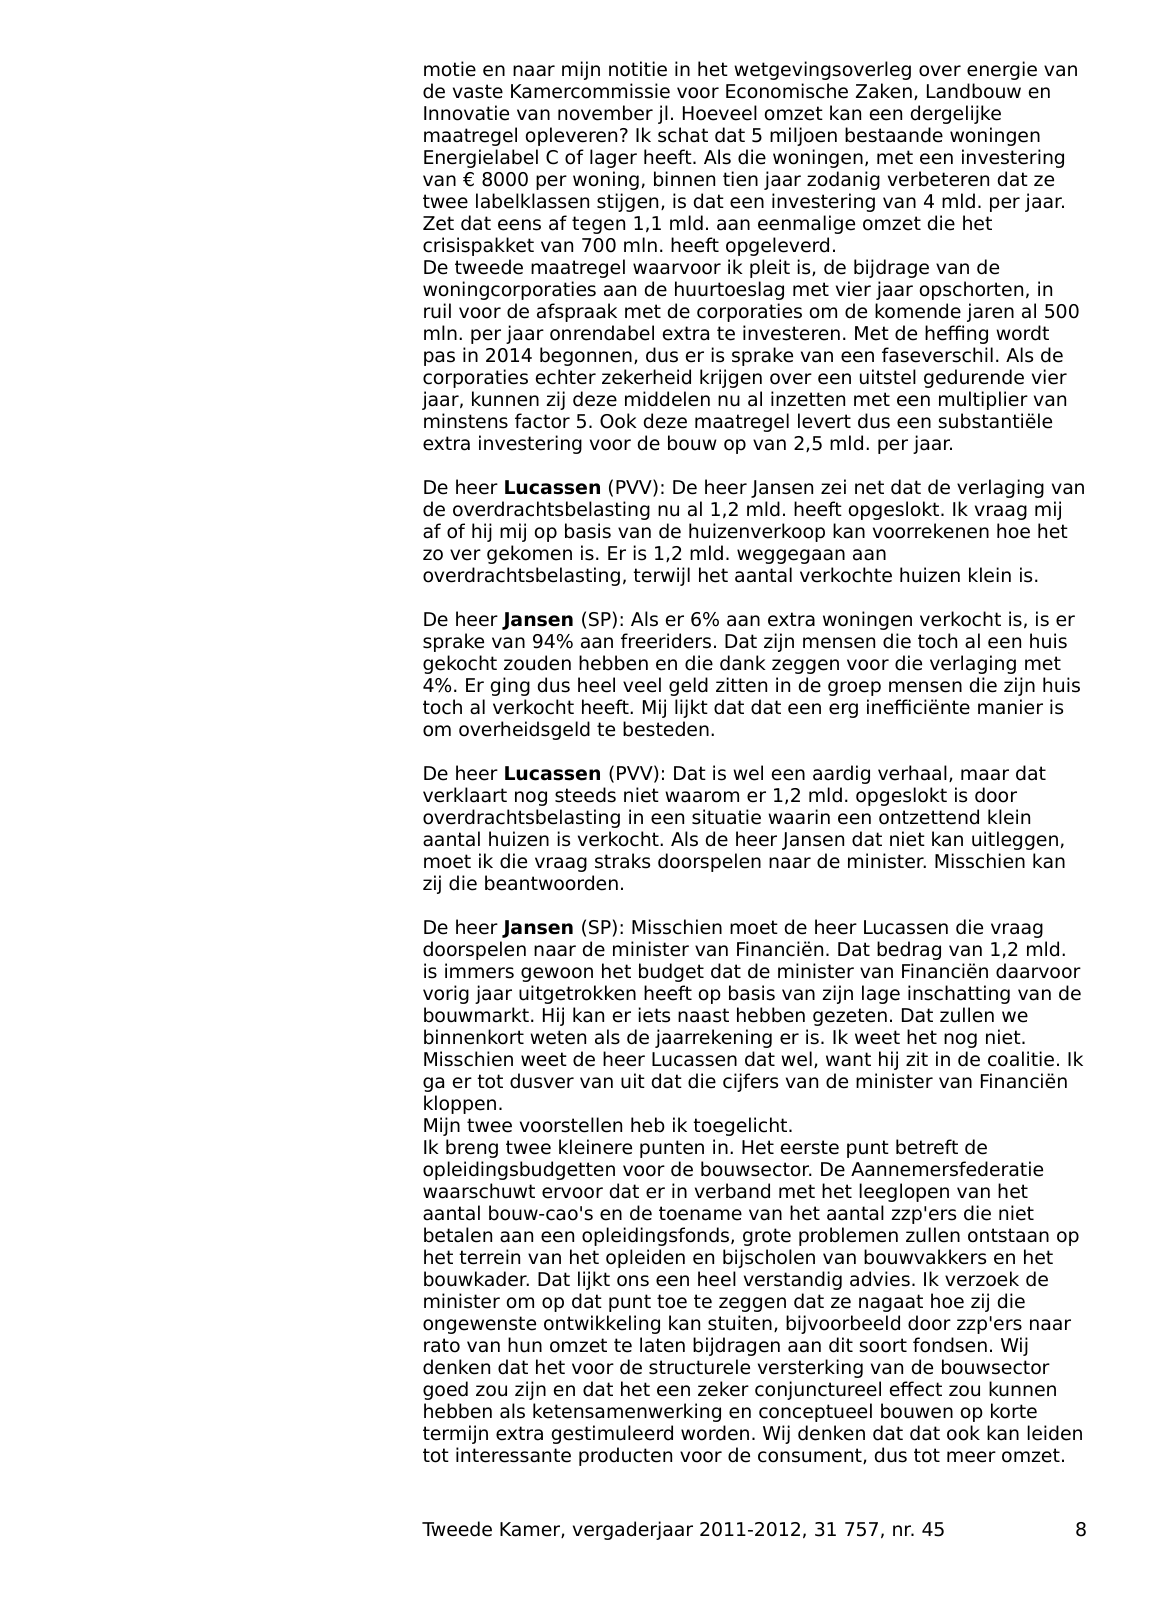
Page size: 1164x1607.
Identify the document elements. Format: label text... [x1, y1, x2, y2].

text Ik breng twee kleinere punten in. Het eerste punt betreft de opleidingsbudgetten voor de bouwsector. De Aannemersfederatie waarschuwt ervoor dat er in verband met het leeglopen van het aantal bouw-cao's en de toename van het aantal zzp'ers die niet betalen aan een opleidingsfonds, grote problemen zullen ontstaan op het terrein van het opleiden en bijscholen van bouwvakkers en het bouwkader. Dat lijkt ons een heel verstandig advies. Ik verzoek de minister om op dat punt toe te zeggen dat ze nagaat hoe zij die ongewenste ontwikkeling kan stuiten, bijvoorbeeld door zzp'ers naar rato van hun omzet te laten bijdragen aan dit soort fondsen. Wij denken dat het voor de structurele versterking van de bouwsector goed zou zijn en dat het een zeker conjunctureel effect zou kunnen hebben als ketensamenwerking en conceptueel bouwen op korte termijn extra gestimuleerd worden. Wij denken dat dat ook kan leiden tot interessante producten voor de consument, dus tot meer omzet. [422, 1137, 1087, 1467]
text De tweede maatregel waarvoor ik pleit is, de bijdrage van de woningcorporaties aan de huurtoeslag met vier jaar opschorten, in ruil voor de afspraak met de corporaties om de komende jaren al 500 mln. per jaar onrendabel extra te investeren. Met de heffing wordt pas in 2014 begonnen, dus er is sprake van een faseverschil. Als de corporaties echter zekerheid krijgen over een uitstel gedurende vier jaar, kunnen zij deze middelen nu al inzetten met een multiplier van minstens factor 5. Ook deze maatregel levert dus een substantiële extra investering voor de bouw op van 2,5 mld. per jaar. [422, 257, 1087, 455]
text De heer Jansen (SP): Als er 6% aan extra woningen verkocht is, is er sprake van 94% aan freeriders. Dat zijn mensen die toch al een huis gekocht zouden hebben en die dank zeggen voor die verlaging met 4%. Er ging dus heel veel geld zitten in de groep mensen die zijn huis toch al verkocht heeft. Mij lijkt dat dat een erg inefficiënte manier is om overheidsgeld te besteden. [422, 609, 1087, 741]
text De heer Lucassen (PVV): De heer Jansen zei net dat de verlaging van de overdrachtsbelasting nu al 1,2 mld. heeft opgeslokt. Ik vraag mij af of hij mij op basis van de huizenverkoop kan voorrekenen hoe het zo ver gekomen is. Er is 1,2 mld. weggegaan aan overdrachtsbelasting, terwijl het aantal verkochte huizen klein is. [422, 477, 1087, 587]
text De heer Lucassen (PVV): Dat is wel een aardig verhaal, maar dat verklaart nog steeds niet waarom er 1,2 mld. opgeslokt is door overdrachtsbelasting in een situatie waarin een ontzettend klein aantal huizen is verkocht. Als de heer Jansen dat niet kan uitleggen, moet ik die vraag straks doorspelen naar de minister. Misschien kan zij die beantwoorden. [422, 763, 1087, 895]
text motie en naar mijn notitie in het wetgevingsoverleg over energie van de vaste Kamercommissie voor Economische Zaken, Landbouw en Innovatie van november jl. Hoeveel omzet kan een dergelijke maatregel opleveren? Ik schat dat 5 miljoen bestaande woningen Energielabel C of lager heeft. Als die woningen, met een investering van € 8000 per woning, binnen tien jaar zodanig verbeteren dat ze twee labelklassen stijgen, is dat een investering van 4 mld. per jaar. Zet dat eens af tegen 1,1 mld. aan eenmalige omzet die het crisispakket van 700 mln. heeft opgeleverd. [422, 59, 1087, 257]
text De heer Jansen (SP): Misschien moet de heer Lucassen die vraag doorspelen naar de minister van Financiën. Dat bedrag van 1,2 mld. is immers gewoon het budget dat de minister van Financiën daarvoor vorig jaar uitgetrokken heeft op basis van zijn lage inschatting van de bouwmarkt. Hij kan er iets naast hebben gezeten. Dat zullen we binnenkort weten als de jaarrekening er is. Ik weet het nog niet. Misschien weet de heer Lucassen dat wel, want hij zit in de coalitie. Ik ga er tot dusver van uit dat die cijfers van de minister van Financiën kloppen. [422, 917, 1087, 1115]
text Mijn twee voorstellen heb ik toegelicht. [422, 1115, 1087, 1137]
